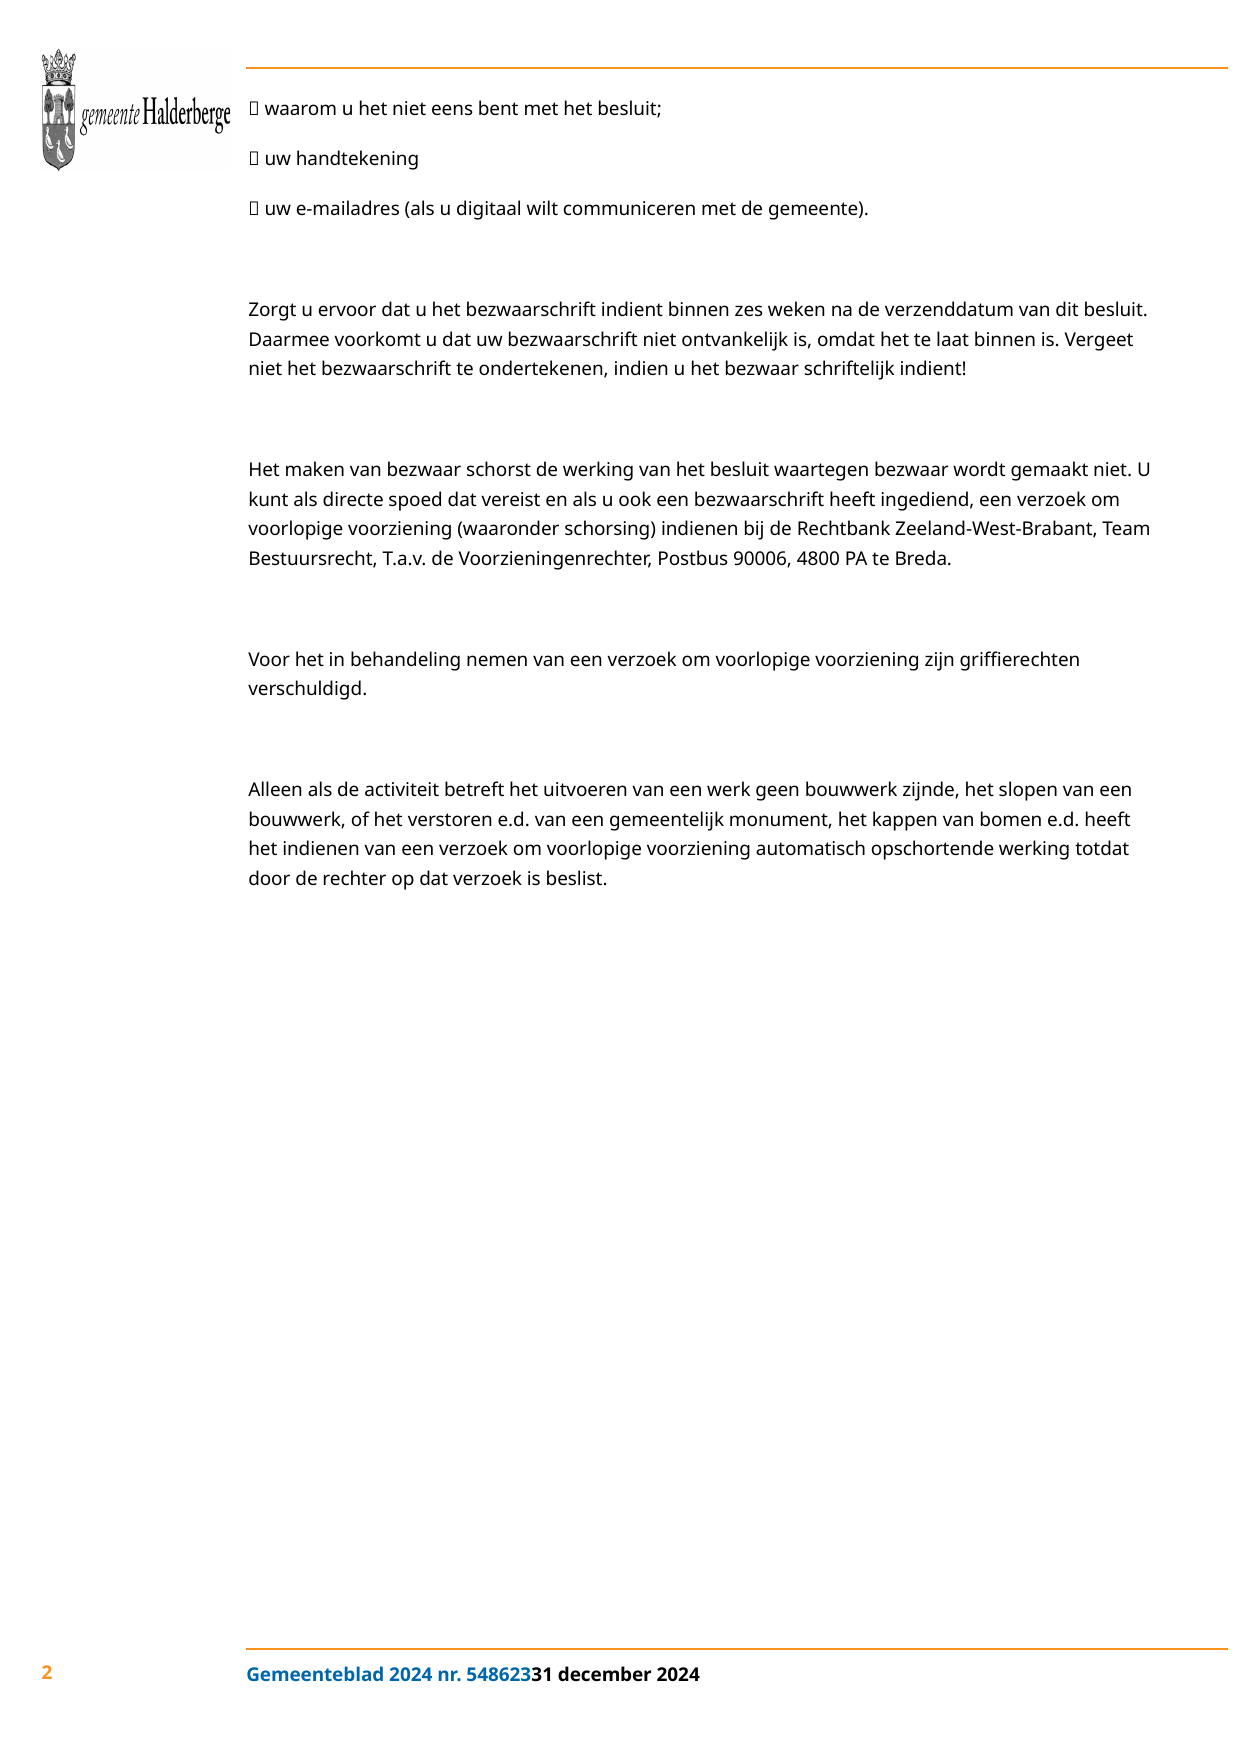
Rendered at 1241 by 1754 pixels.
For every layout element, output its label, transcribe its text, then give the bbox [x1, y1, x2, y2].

picture [41, 47, 231, 172]
text  uw handtekening [248, 145, 1152, 171]
text Zorgt u ervoor dat u het bezwaarschrift indient binnen zes weken na de verzenddatum van dit besluit. Daarmee voorkomt u dat uw bezwaarschrift niet ontvankelijk is, omdat het te laat binnen is. Vergeet niet het bezwaarschrift te ondertekenen, indien u het bezwaar schriftelijk indient! [248, 296, 1152, 381]
text Het maken van bezwaar schorst de werking van het besluit waartegen bezwaar wordt gemaakt niet. U kunt als directe spoed dat vereist en als u ook een bezwaarschrift heeft ingediend, een verzoek om voorlopige voorziening (waaronder schorsing) indienen bij de Rechtbank Zeeland-West-Brabant, Team Bestuursrecht, T.a.v. de Voorzieningenrechter, Postbus 90006, 4800 PA te Breda. [248, 456, 1152, 571]
text  waarom u het niet eens bent met het besluit; [248, 95, 1152, 121]
text Alleen als de activiteit betreft het uitvoeren van een werk geen bouwwerk zijnde, het slopen van een bouwwerk, of het verstoren e.d. van een gemeentelijk monument, het kappen van bomen e.d. heeft het indienen van een verzoek om voorlopige voorziening automatisch opschortende werking totdat door de rechter op dat verzoek is beslist. [248, 776, 1152, 891]
text  uw e-mailadres (als u digitaal wilt communiceren met de gemeente). [248, 196, 1152, 221]
text Voor het in behandeling nemen van een verzoek om voorlopige voorziening zijn griffierechten verschuldigd. [248, 646, 1152, 701]
